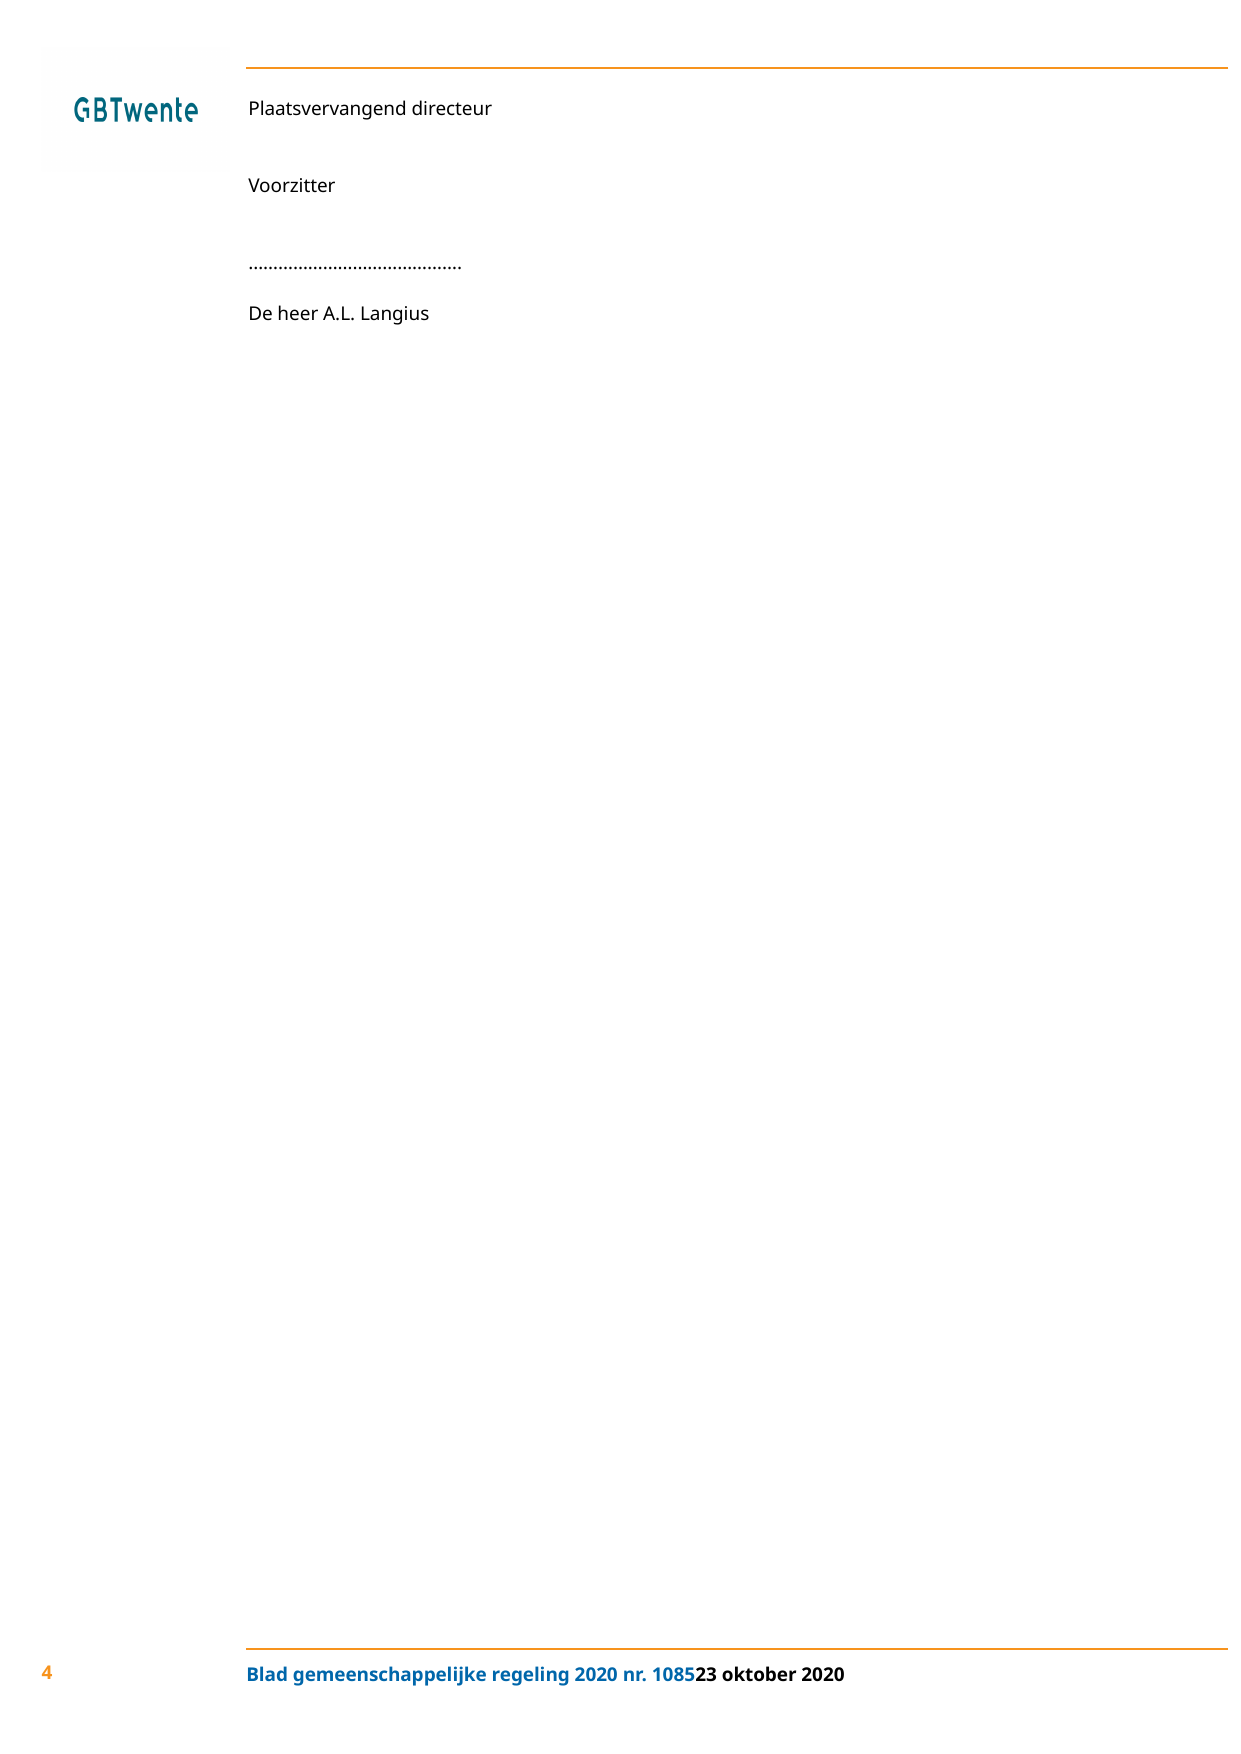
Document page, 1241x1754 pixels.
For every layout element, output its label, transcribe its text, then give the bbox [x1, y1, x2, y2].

picture [41, 47, 231, 172]
text Plaatsvervangend directeur [248, 95, 1152, 121]
text ……………………………………. [248, 249, 1152, 275]
text De heer A.L. Langius [248, 301, 1152, 326]
text Voorzitter [248, 172, 1152, 198]
